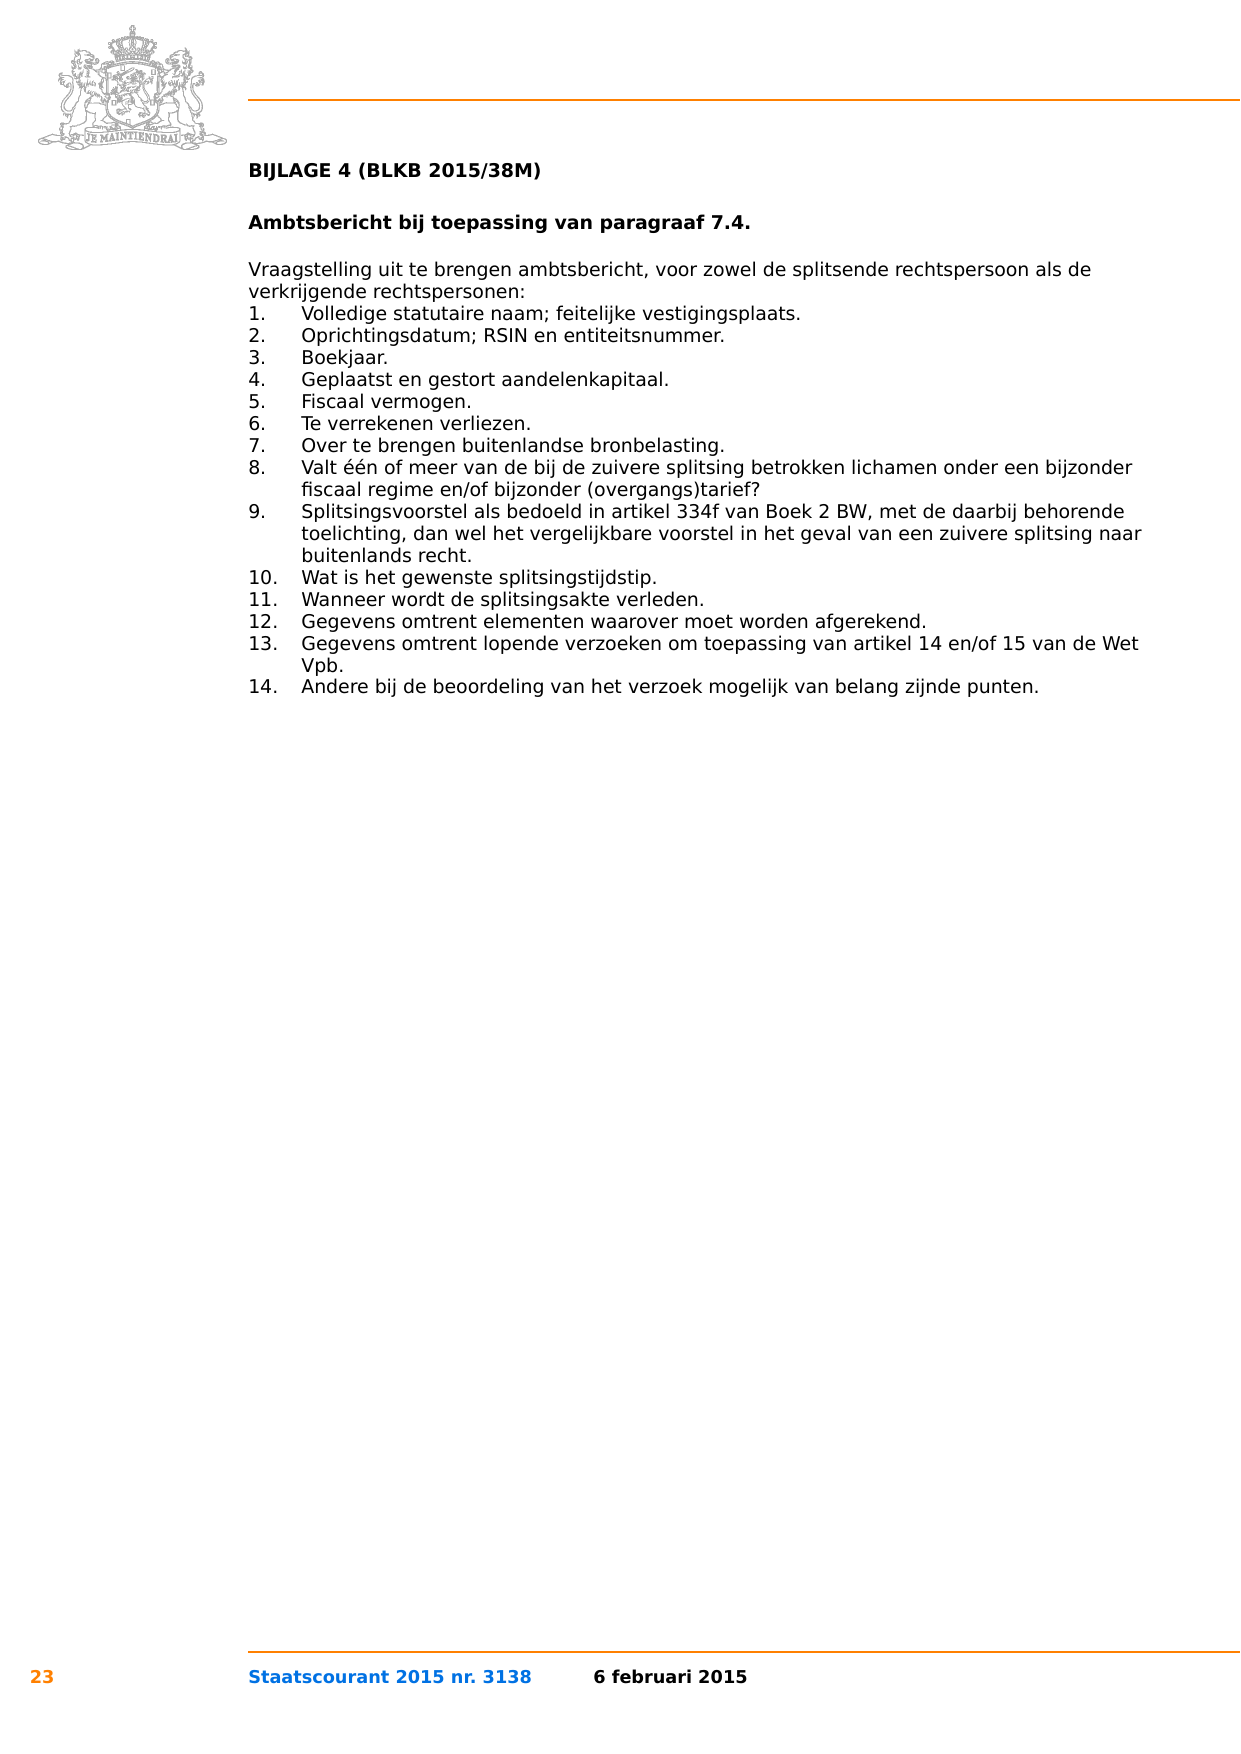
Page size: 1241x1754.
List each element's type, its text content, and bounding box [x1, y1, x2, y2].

text 3. Boekjaar. [248, 347, 1163, 369]
text 5. Fiscaal vermogen. [248, 391, 1163, 413]
text 4. Geplaatst en gestort aandelenkapitaal. [248, 369, 1163, 391]
text 14. Andere bij de beoordeling van het verzoek mogelijk van belang zijnde punten. [248, 676, 1163, 698]
text 1. Volledige statutaire naam; feitelijke vestigingsplaats. [248, 303, 1163, 325]
text 12. Gegevens omtrent elementen waarover moet worden afgerekend. [248, 611, 1163, 632]
text 10. Wat is het gewenste splitsingstijdstip. [248, 567, 1163, 588]
text 13. Gegevens omtrent lopende verzoeken om toepassing van artikel 14 en/of 15 van de Wet Vpb. [248, 632, 1163, 676]
subtitle Ambtsbericht bij toepassing van paragraaf 7.4. [248, 212, 1163, 234]
text 6. Te verrekenen verliezen. [248, 413, 1163, 435]
text 7. Over te brengen buitenlandse bronbelasting. [248, 435, 1163, 457]
picture [38, 25, 227, 150]
text 8. Valt één of meer van de bij de zuivere splitsing betrokken lichamen onder een bijzonder fiscaal regime en/of bijzonder (overgangs)tarief? [248, 457, 1163, 501]
text 9. Splitsingsvoorstel als bedoeld in artikel 334f van Boek 2 BW, met de daarbij behorende toelichting, dan wel het vergelijkbare voorstel in het geval van een zuivere splitsing naar buitenlands recht. [248, 501, 1163, 567]
subtitle BIJLAGE 4 (BLKB 2015/38M) [248, 160, 1163, 182]
text 2. Oprichtingsdatum; RSIN en entiteitsnummer. [248, 325, 1163, 347]
text 11. Wanneer wordt de splitsingsakte verleden. [248, 588, 1163, 611]
text Vraagstelling uit te brengen ambtsbericht, voor zowel de splitsende rechtspersoon als de verkrijgende rechtspersonen: [248, 259, 1163, 303]
